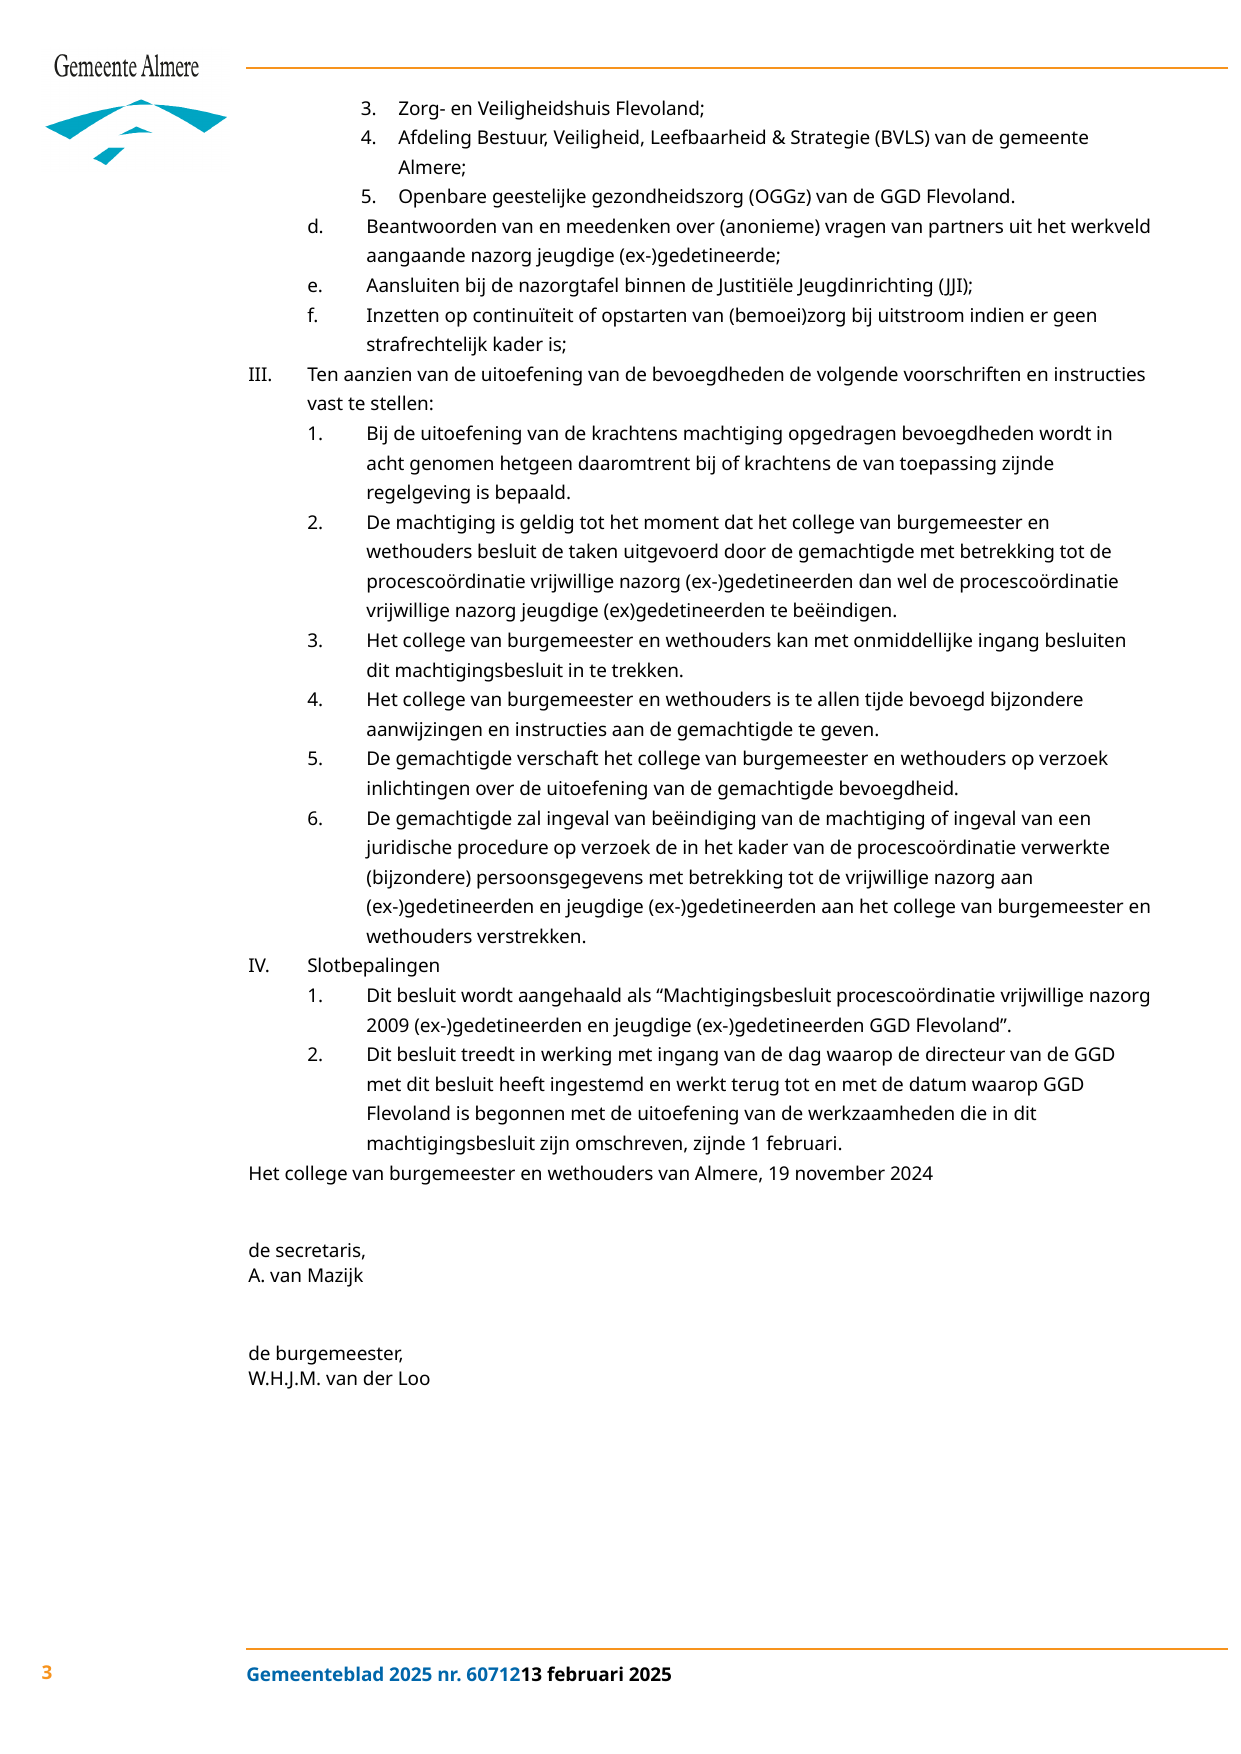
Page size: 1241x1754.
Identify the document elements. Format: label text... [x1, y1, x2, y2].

list Zorg- en Veiligheidshuis Flevoland; [361, 95, 1152, 121]
list Slotbepalingen [248, 953, 1152, 978]
list Ten aanzien van de uitoefening van de bevoegdheden de volgende voorschriften en instructies vast te stellen: [248, 361, 1152, 416]
text W.H.J.M. van der Loo [248, 1366, 1152, 1391]
list Dit besluit wordt aangehaald als “Machtigingsbesluit procescoördinatie vrijwillige nazorg 2009 (ex-)gedetineerden en jeugdige (ex-)gedetineerden GGD Flevoland”. [307, 982, 1152, 1038]
list De gemachtigde zal ingeval van beëindiging van de machtiging of ingeval van een juridische procedure op verzoek de in het kader van de procescoördinatie verwerkte (bijzondere) persoonsgegevens met betrekking tot de vrijwillige nazorg aan (ex-)gedetineerden en jeugdige (ex-)gedetineerden aan het college van burgemeester en wethouders verstrekken. [307, 805, 1152, 949]
text A. van Mazijk [248, 1263, 1152, 1288]
list Dit besluit treedt in werking met ingang van de dag waarop de directeur van de GGD met dit besluit heeft ingestemd en werkt terug tot en met de datum waarop GGD Flevoland is begonnen met de uitoefening van de werkzaamheden die in dit machtigingsbesluit zijn omschreven, zijnde 1 februari. [307, 1041, 1152, 1156]
list Aansluiten bij de nazorgtafel binnen de Justitiële Jeugdinrichting (JJI); [307, 272, 1152, 298]
picture [41, 47, 231, 172]
list Beantwoorden van en meedenken over (anonieme) vragen van partners uit het werkveld aangaande nazorg jeugdige (ex-)gedetineerde; [307, 213, 1152, 268]
text Het college van burgemeester en wethouders van Almere, 19 november 2024 [248, 1160, 1152, 1186]
list De gemachtigde verschaft het college van burgemeester en wethouders op verzoek inlichtingen over de uitoefening van de gemachtigde bevoegdheid. [307, 746, 1152, 801]
list Bij de uitoefening van de krachtens machtiging opgedragen bevoegdheden wordt in acht genomen hetgeen daaromtrent bij of krachtens de van toepassing zijnde regelgeving is bepaald. [307, 420, 1152, 505]
list Openbare geestelijke gezondheidszorg (OGGz) van de GGD Flevoland. [361, 183, 1152, 209]
list Het college van burgemeester en wethouders kan met onmiddellijke ingang besluiten dit machtigingsbesluit in te trekken. [307, 627, 1152, 683]
list Afdeling Bestuur, Veiligheid, Leefbaarheid & Strategie (BVLS) van de gemeente Almere; [361, 124, 1152, 180]
list Het college van burgemeester en wethouders is te allen tijde bevoegd bijzondere aanwijzingen en instructies aan de gemachtigde te geven. [307, 686, 1152, 742]
list De machtiging is geldig tot het moment dat het college van burgemeester en wethouders besluit de taken uitgevoerd door de gemachtigde met betrekking tot de procescoördinatie vrijwillige nazorg (ex-)gedetineerden dan wel de procescoördinatie vrijwillige nazorg jeugdige (ex)gedetineerden te beëindigen. [307, 509, 1152, 623]
list Inzetten op continuïteit of opstarten van (bemoei)zorg bij uitstroom indien er geen strafrechtelijk kader is; [307, 302, 1152, 357]
text de secretaris, [248, 1237, 1152, 1263]
text de burgemeester, [248, 1340, 1152, 1366]
